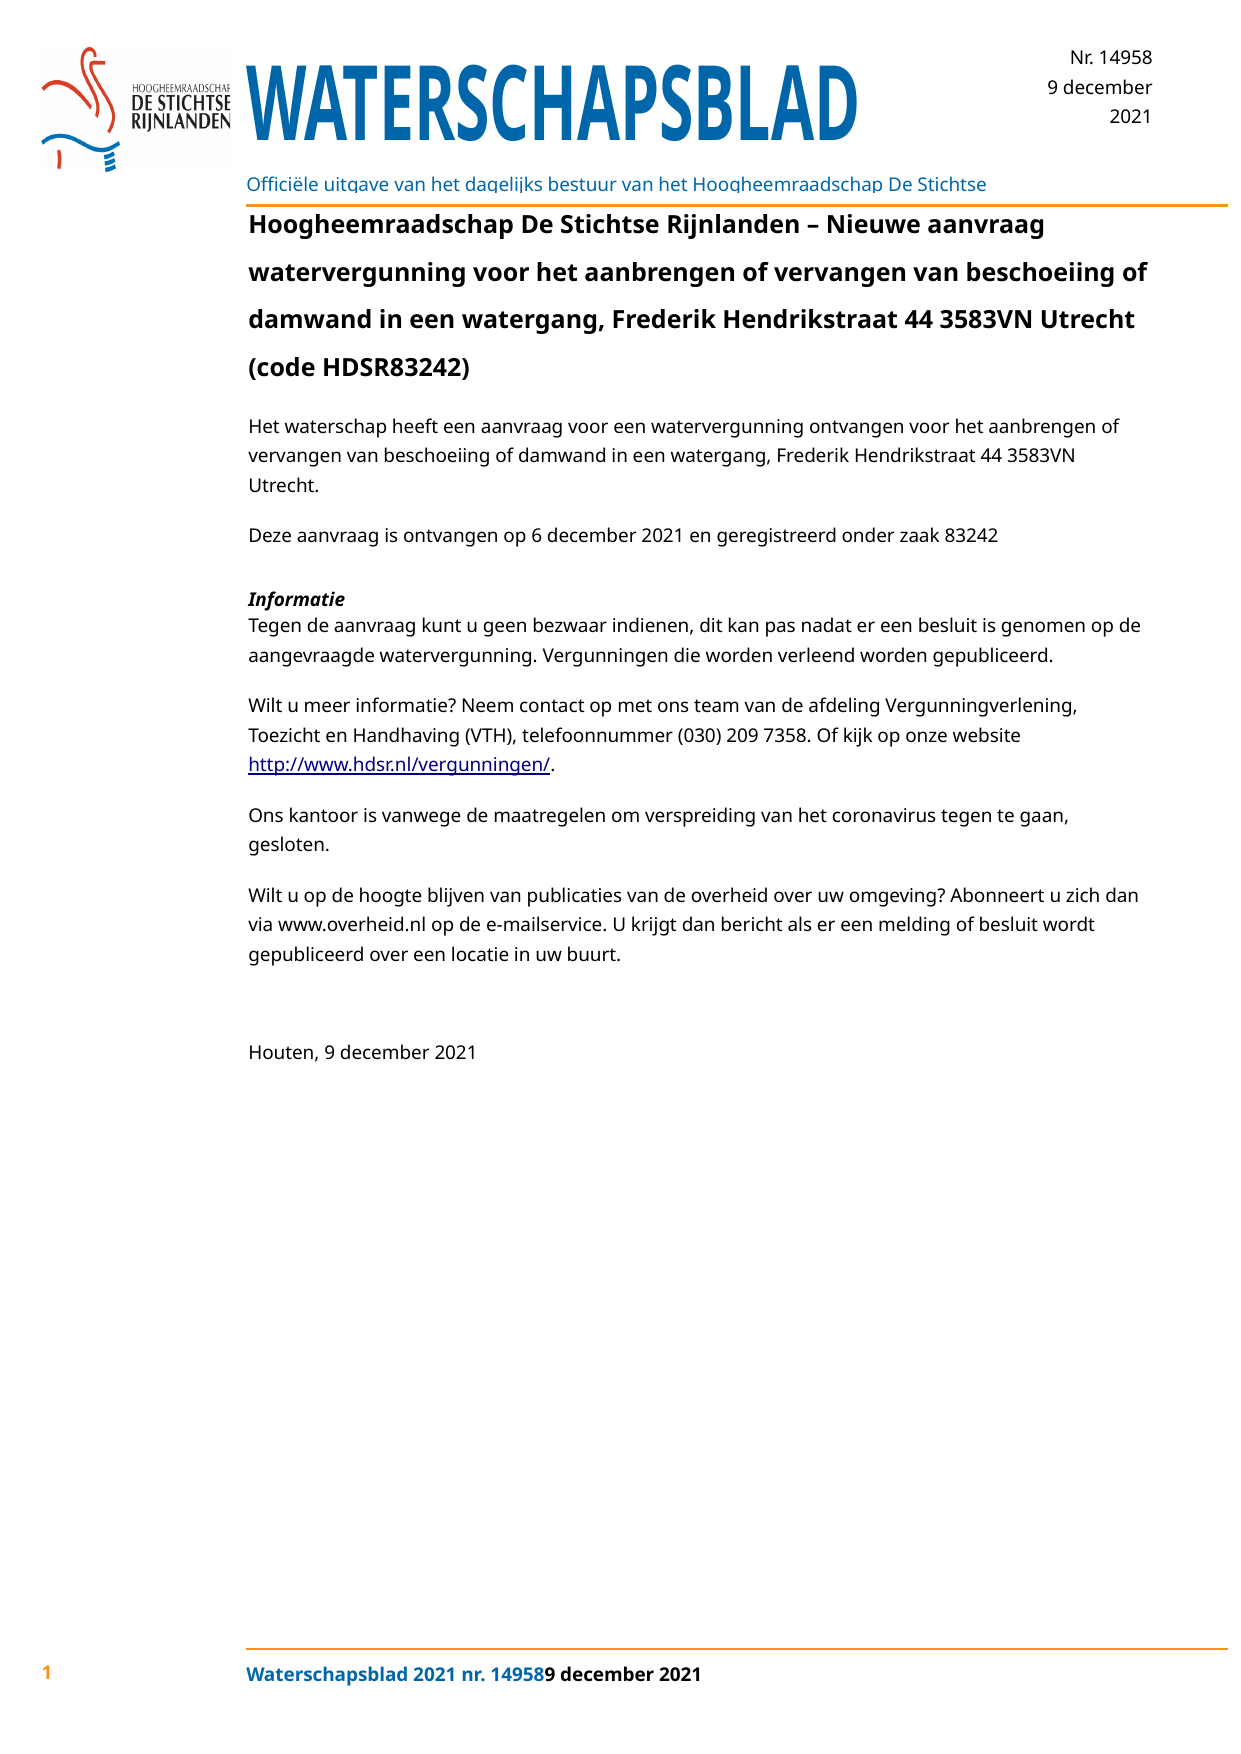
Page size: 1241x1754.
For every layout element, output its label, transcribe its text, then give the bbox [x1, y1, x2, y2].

text Wilt u meer informatie? Neem contact op met ons team van de afdeling Vergunningverlening, Toezicht en Handhaving (VTH), telefoonnummer (030) 209 7358. Of kijk op onze website http://www.hdsr.nl/vergunningen/. [248, 692, 1152, 777]
text Deze aanvraag is ontvangen op 6 december 2021 en geregistreerd onder zaak 83242 [248, 523, 1152, 548]
text Het waterschap heeft een aanvraag voor een watervergunning ontvangen voor het aanbrengen of vervangen van beschoeiing of damwand in een watergang, Frederik Hendrikstraat 44 3583VN Utrecht. [248, 413, 1152, 498]
text Houten, 9 december 2021 [248, 1039, 1152, 1065]
text Hoogheemraadschap De Stichtse Rijnlanden – Nieuwe aanvraag watervergunning voor het aanbrengen of vervangen van beschoeiing of damwand in een watergang, Frederik Hendrikstraat 44 3583VN Utrecht (code HDSR83242) [248, 207, 1152, 384]
picture [41, 47, 231, 172]
text Informatie [248, 587, 1152, 612]
text Ons kantoor is vanwege de maatregelen om verspreiding van het coronavirus tegen te gaan, gesloten. [248, 802, 1152, 857]
text Wilt u op de hoogte blijven van publicaties van de overheid over uw omgeving? Abonneert u zich dan via www.overheid.nl op de e-mailservice. U krijgt dan bericht als er een melding of besluit wordt gepubliceerd over een locatie in uw buurt. [248, 882, 1152, 967]
text Tegen de aanvraag kunt u geen bezwaar indienen, dit kan pas nadat er een besluit is genomen op de aangevraagde watervergunning. Vergunningen die worden verleend worden gepubliceerd. [248, 612, 1152, 668]
